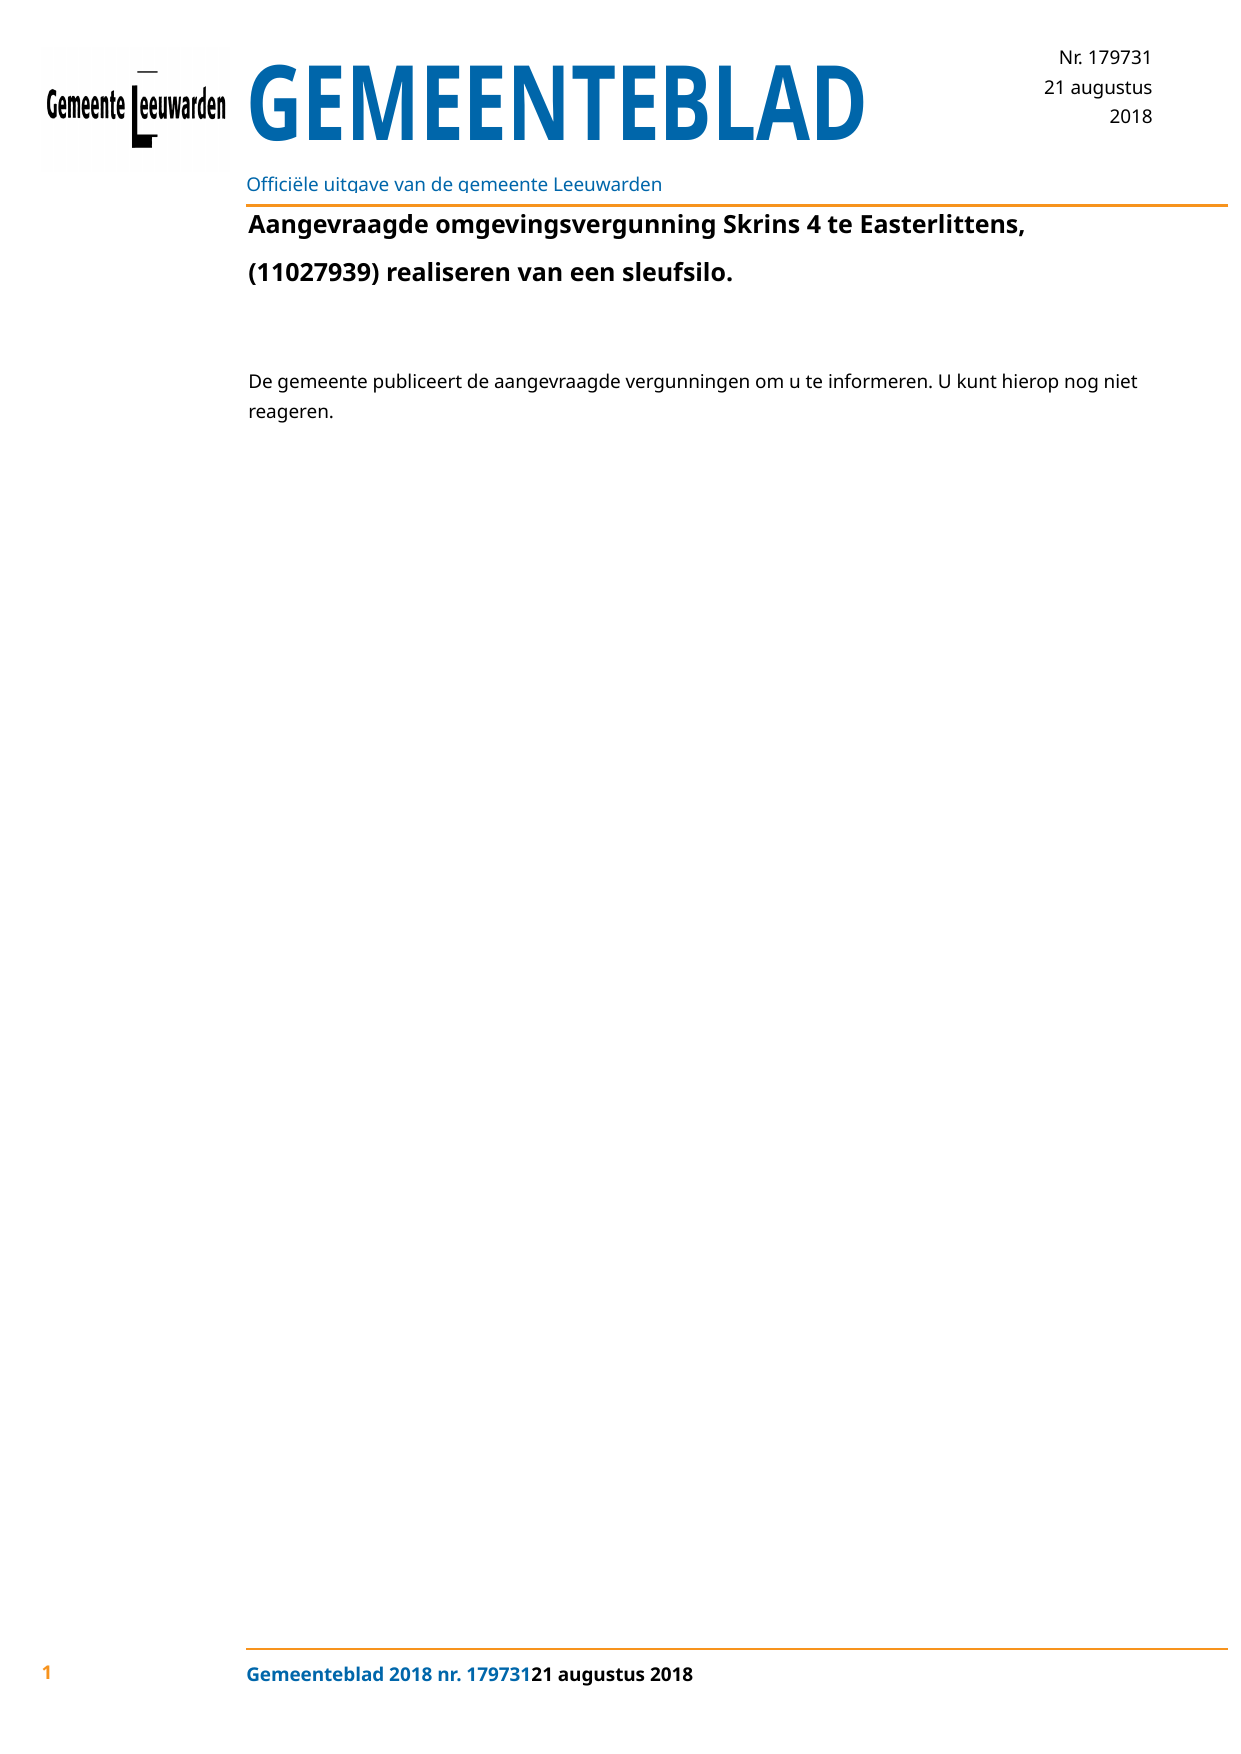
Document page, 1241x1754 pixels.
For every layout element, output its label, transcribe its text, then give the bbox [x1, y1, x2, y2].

picture [41, 47, 231, 172]
text De gemeente publiceert de aangevraagde vergunningen om u te informeren. U kunt hierop nog niet reageren. [248, 368, 1152, 424]
text Aangevraagde omgevingsvergunning Skrins 4 te Easterlittens, (11027939) realiseren van een sleufsilo. [248, 207, 1152, 288]
